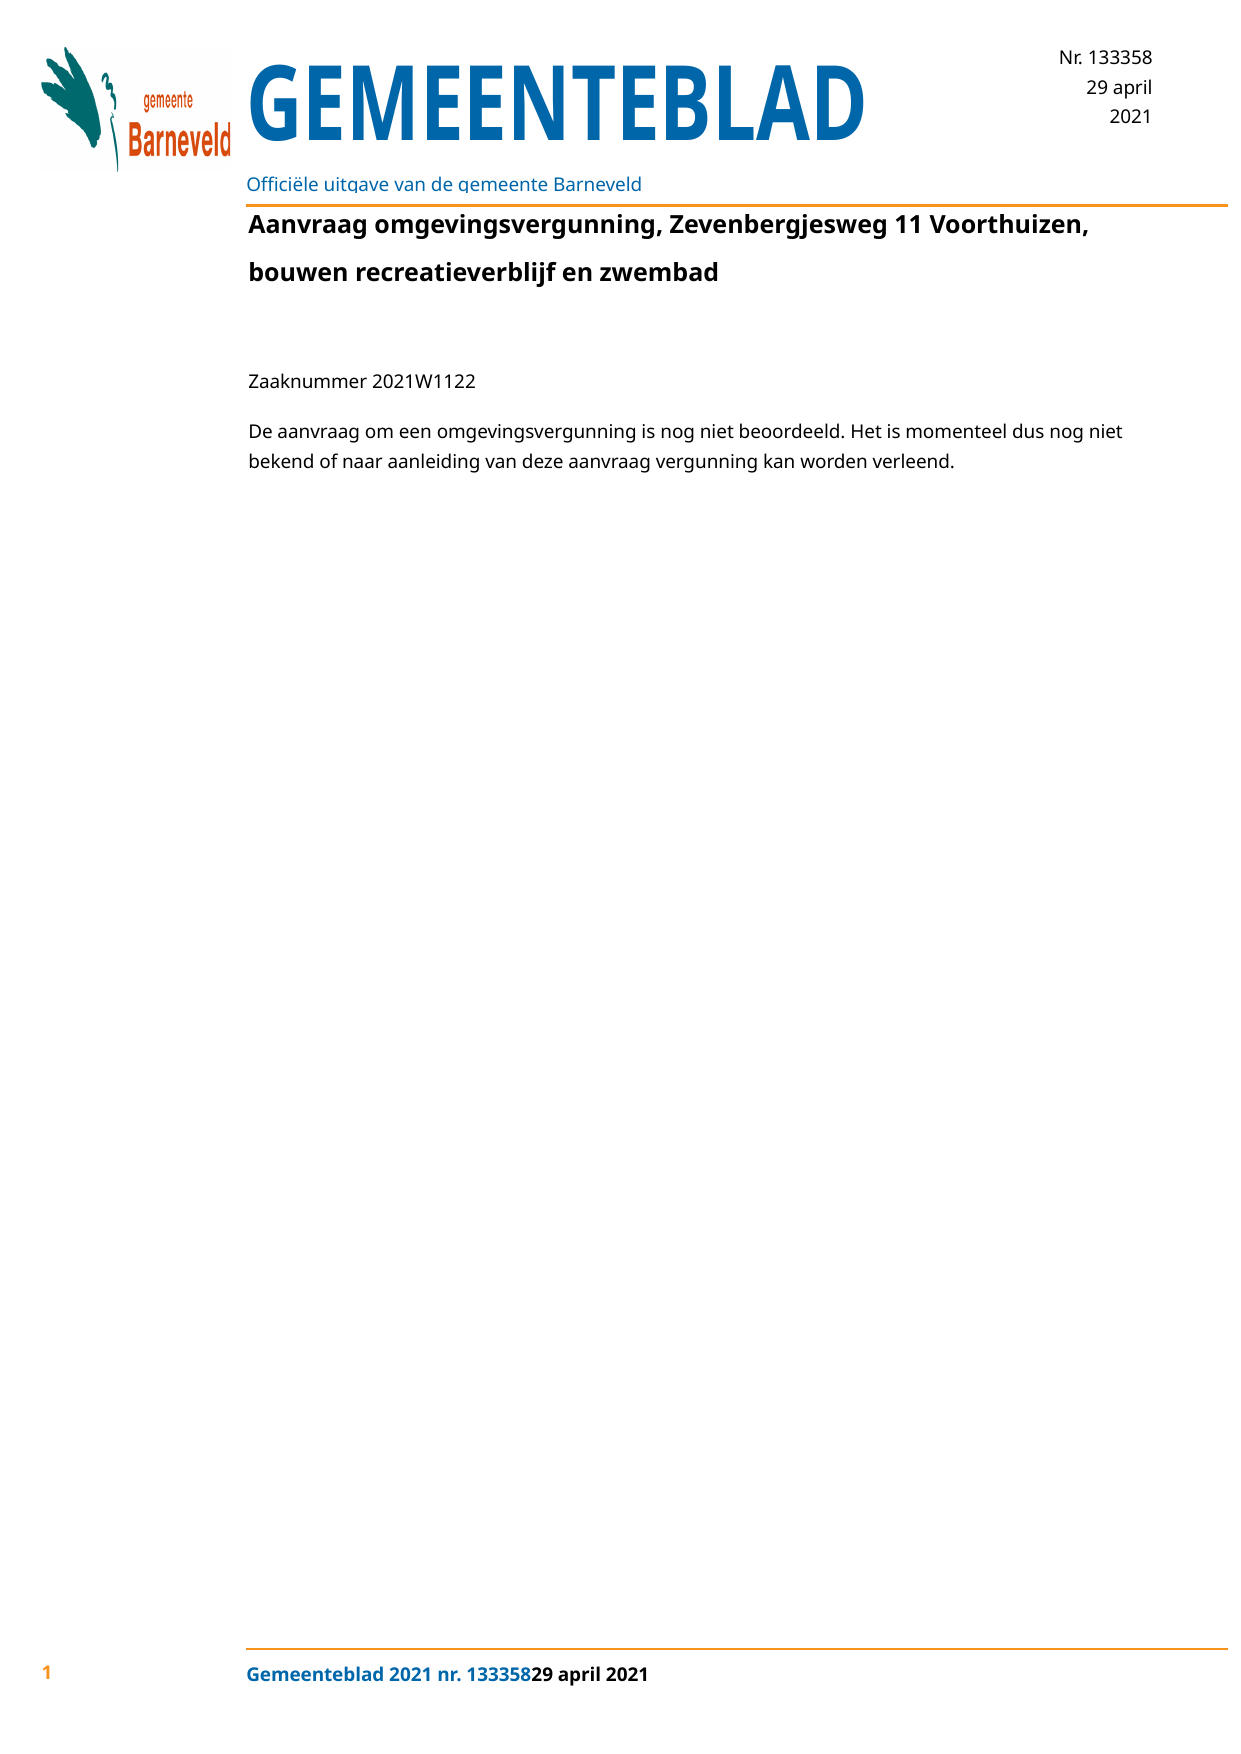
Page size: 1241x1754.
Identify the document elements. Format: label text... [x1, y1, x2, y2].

text Zaaknummer 2021W1122 [248, 368, 1152, 394]
text Aanvraag omgevingsvergunning, Zevenbergjesweg 11 Voorthuizen, bouwen recreatieverblijf en zwembad [248, 207, 1152, 288]
text De aanvraag om een omgevingsvergunning is nog niet beoordeeld. Het is momenteel dus nog niet bekend of naar aanleiding van deze aanvraag vergunning kan worden verleend. [248, 419, 1152, 474]
picture [41, 47, 231, 172]
